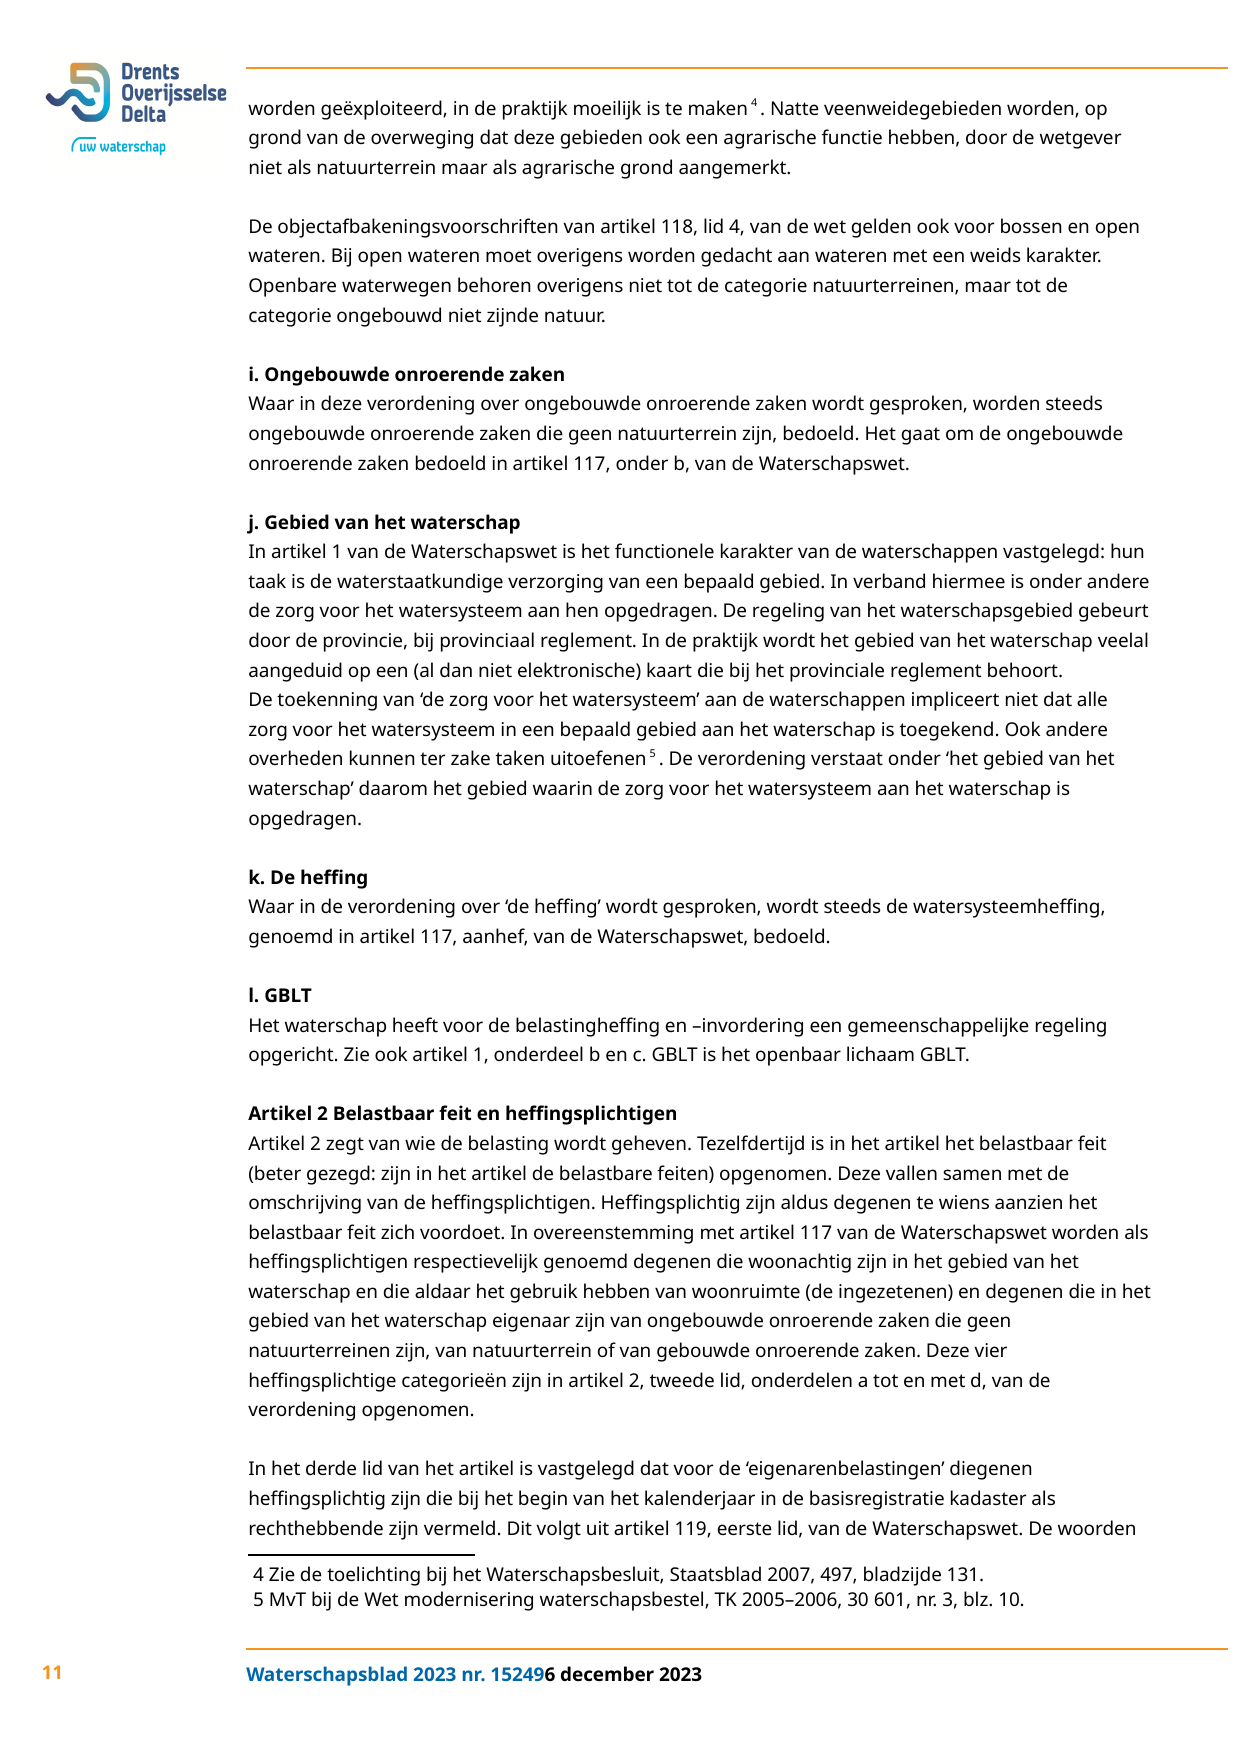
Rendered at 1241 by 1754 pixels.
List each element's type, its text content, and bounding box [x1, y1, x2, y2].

text Artikel 2 Belastbaar feit en heffingsplichtigen [248, 1101, 1152, 1126]
text De toekenning van ‘de zorg voor het watersysteem’ aan de waterschappen impliceert niet dat alle zorg voor het watersysteem in een bepaald gebied aan het waterschap is toegekend. Ook andere overheden kunnen ter zake taken uitoefenen. De verordening verstaat onder ‘het gebied van het waterschap’ daarom het gebied waarin de zorg voor het watersysteem aan het waterschap is opgedragen. [248, 686, 1152, 831]
text Artikel 2 zegt van wie de belasting wordt geheven. Tezelfdertijd is in het artikel het belastbaar feit (beter gezegd: zijn in het artikel de belastbare feiten) opgenomen. Deze vallen samen met de omschrijving van de heffingsplichtigen. Heffingsplichtig zijn aldus degenen te wiens aanzien het belastbaar feit zich voordoet. In overeenstemming met artikel 117 van de Waterschapswet worden als heffingsplichtigen respectievelijk genoemd degenen die woonachtig zijn in het gebied van het waterschap en die aldaar het gebruik hebben van woonruimte (de ingezetenen) en degenen die in het gebied van het waterschap eigenaar zijn van ongebouwde onroerende zaken die geen natuurterreinen zijn, van natuurterrein of van gebouwde onroerende zaken. Deze vier heffingsplichtige categorieën zijn in artikel 2, tweede lid, onderdelen a tot en met d, van de verordening opgenomen. [248, 1130, 1152, 1422]
picture [41, 47, 231, 172]
text In het derde lid van het artikel is vastgelegd dat voor de ‘eigenarenbelastingen’ diegenen heffingsplichtig zijn die bij het begin van het kalenderjaar in de basisregistratie kadaster als rechthebbende zijn vermeld. Dit volgt uit artikel 119, eerste lid, van de Waterschapswet. De woorden [248, 1456, 1152, 1541]
text k. De heffing [248, 864, 1152, 890]
text De objectafbakeningsvoorschriften van artikel 118, lid 4, van de wet gelden ook voor bossen en open wateren. Bij open wateren moet overigens worden gedacht aan wateren met een weids karakter. Openbare waterwegen behoren overigens niet tot de categorie natuurterreinen, maar tot de categorie ongebouwd niet zijnde natuur. [248, 213, 1152, 328]
text worden geëxploiteerd, in de praktijk moeilijk is te maken. Natte veenweidegebieden worden, op grond van de overweging dat deze gebieden ook een agrarische functie hebben, door de wetgever niet als natuurterrein maar als agrarische grond aangemerkt. [248, 95, 1152, 180]
text Waar in de verordening over ‘de heffing’ wordt gesproken, wordt steeds de watersysteemheffing, genoemd in artikel 117, aanhef, van de Waterschapswet, bedoeld. [248, 893, 1152, 949]
text i. Ongebouwde onroerende zaken [248, 361, 1152, 387]
text Het waterschap heeft voor de belastingheffing en –invordering een gemeenschappelijke regeling opgericht. Zie ook artikel 1, onderdeel b en c. GBLT is het openbaar lichaam GBLT. [248, 1012, 1152, 1067]
text j. Gebied van het waterschap [248, 509, 1152, 535]
text l. GBLT [248, 982, 1152, 1008]
text MvT bij de Wet modernisering waterschapsbestel, TK 2005–2006, 30 601, nr. 3, blz. 10. [248, 1586, 1152, 1612]
text Waar in deze verordening over ongebouwde onroerende zaken wordt gesproken, worden steeds ongebouwde onroerende zaken die geen natuurterrein zijn, bedoeld. Het gaat om de ongebouwde onroerende zaken bedoeld in artikel 117, onder b, van de Waterschapswet. [248, 391, 1152, 476]
text In artikel 1 van de Waterschapswet is het functionele karakter van de waterschappen vastgelegd: hun taak is de waterstaatkundige verzorging van een bepaald gebied. In verband hiermee is onder andere de zorg voor het watersysteem aan hen opgedragen. De regeling van het waterschapsgebied gebeurt door de provincie, bij provinciaal reglement. In de praktijk wordt het gebied van het waterschap veelal aangeduid op een (al dan niet elektronische) kaart die bij het provinciale reglement behoort. [248, 538, 1152, 683]
text Zie de toelichting bij het Waterschapsbesluit, Staatsblad 2007, 497, bladzijde 131. [248, 1561, 1152, 1586]
